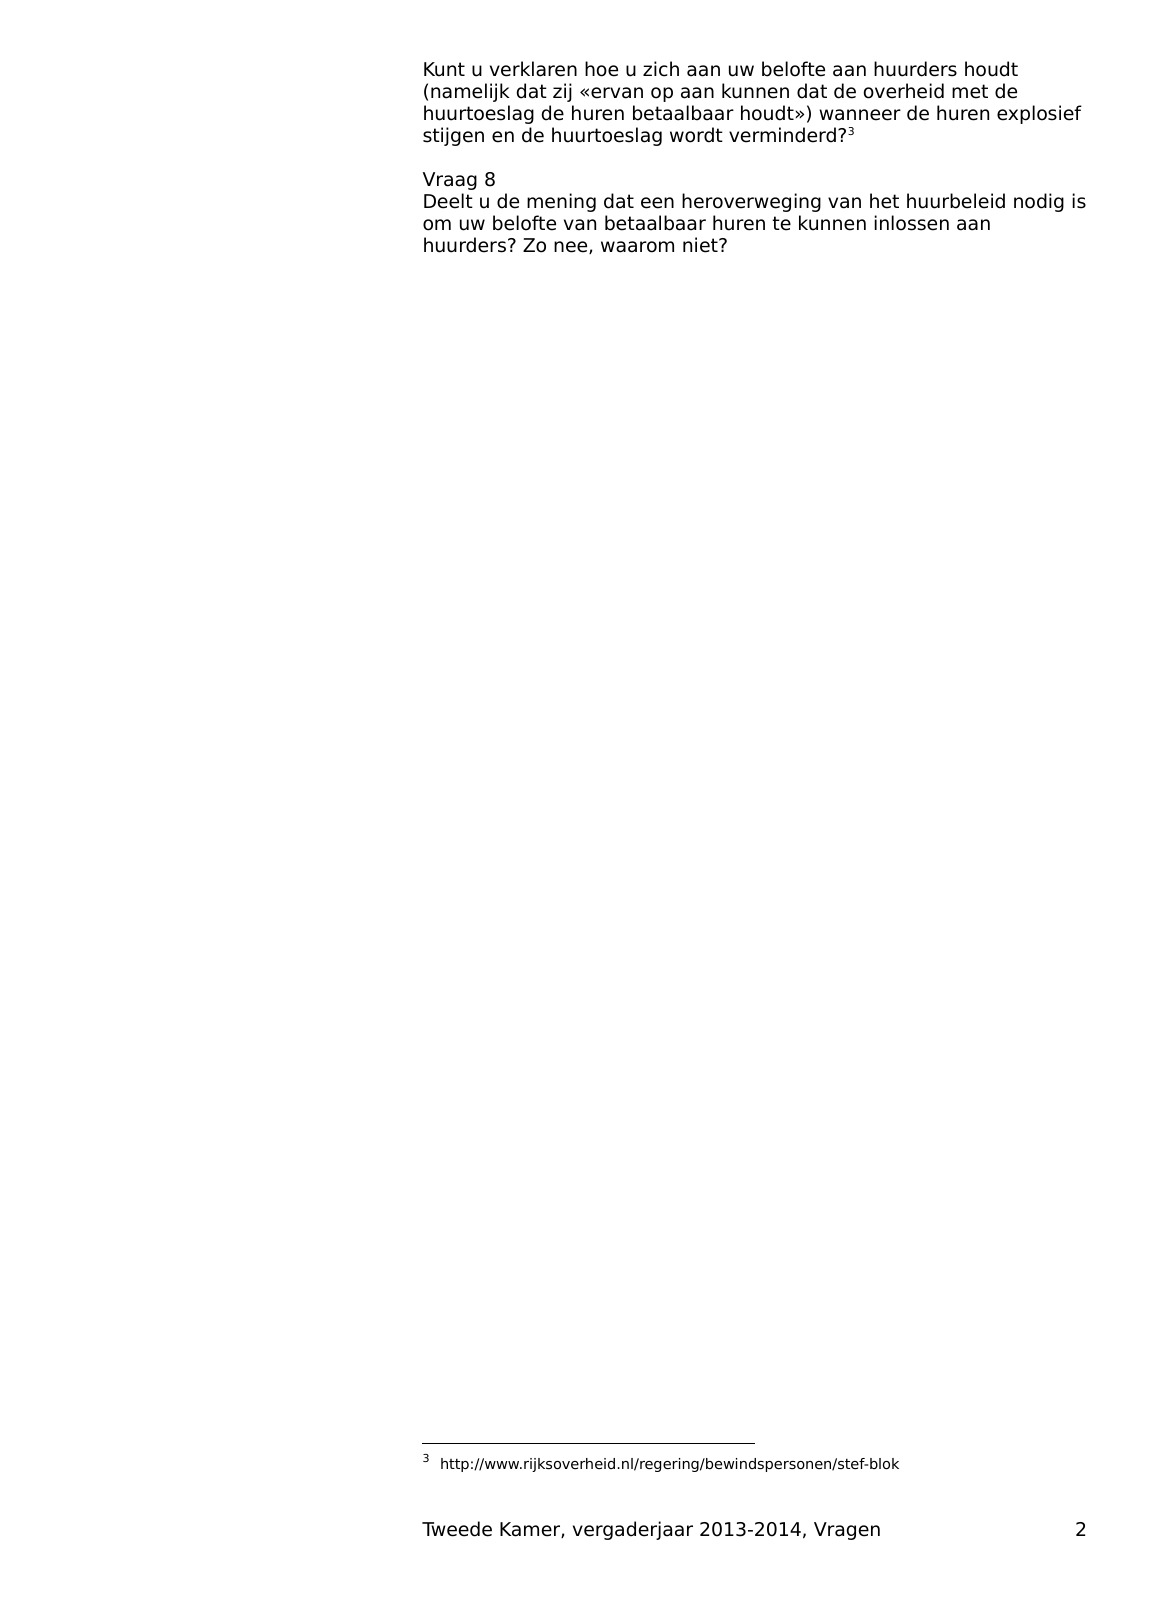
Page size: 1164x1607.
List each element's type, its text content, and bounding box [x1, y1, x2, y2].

text http://www.rijksoverheid.nl/regering/bewindspersonen/stef-blok [422, 1452, 1087, 1474]
text Deelt u de mening dat een heroverweging van het huurbeleid nodig is om uw belofte van betaalbaar huren te kunnen inlossen aan huurders? Zo nee, waarom niet? [422, 191, 1087, 257]
text Vraag 8 [422, 169, 1087, 191]
text Kunt u verklaren hoe u zich aan uw belofte aan huurders houdt (namelijk dat zij «ervan op aan kunnen dat de overheid met de huurtoeslag de huren betaalbaar houdt») wanneer de huren explosief stijgen en de huurtoeslag wordt verminderd? [422, 59, 1087, 147]
